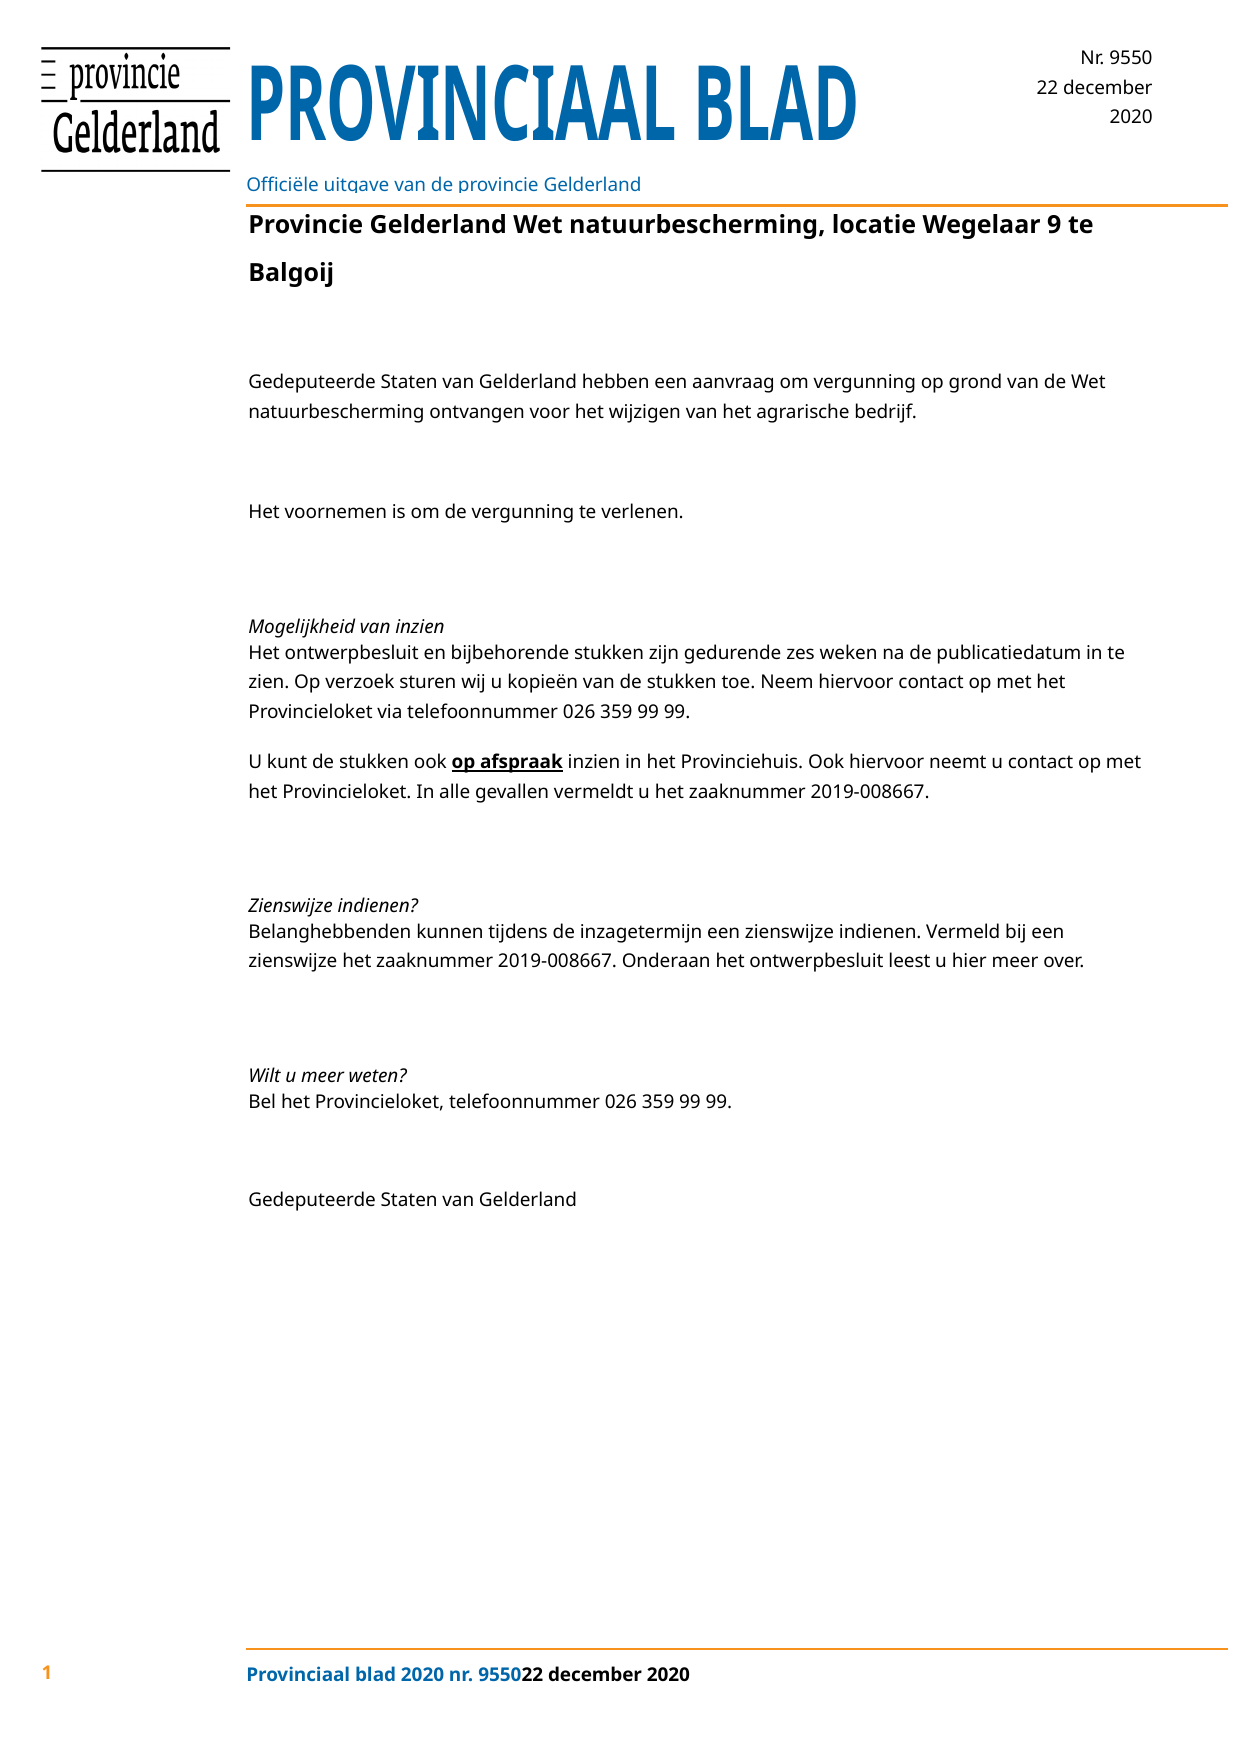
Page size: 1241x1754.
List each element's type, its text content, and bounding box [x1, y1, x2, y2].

text U kunt de stukken ook op afspraak inzien in het Provinciehuis. Ook hiervoor neemt u contact op met het Provincieloket. In alle gevallen vermeldt u het zaaknummer 2019-008667. [248, 748, 1152, 804]
picture [41, 47, 231, 172]
text Belanghebbenden kunnen tijdens de inzagetermijn een zienswijze indienen. Vermeld bij een zienswijze het zaaknummer 2019-008667. Onderaan het ontwerpbesluit leest u hier meer over. [248, 918, 1152, 973]
text Provincie Gelderland Wet natuurbescherming, locatie Wegelaar 9 te Balgoij [248, 207, 1152, 288]
text Gedeputeerde Staten van Gelderland [248, 1186, 1152, 1212]
text Gedeputeerde Staten van Gelderland hebben een aanvraag om vergunning op grond van de Wet natuurbescherming ontvangen voor het wijzigen van het agrarische bedrijf. [248, 368, 1152, 424]
text Mogelijkheid van inzien [248, 613, 1152, 639]
text Wilt u meer weten? [248, 1062, 1152, 1088]
text Het voornemen is om de vergunning te verlenen. [248, 499, 1152, 524]
text Bel het Provincieloket, telefoonnummer 026 359 99 99. [248, 1088, 1152, 1113]
text Zienswijze indienen? [248, 892, 1152, 918]
text Het ontwerpbesluit en bijbehorende stukken zijn gedurende zes weken na de publicatiedatum in te zien. Op verzoek sturen wij u kopieën van de stukken toe. Neem hiervoor contact op met het Provincieloket via telefoonnummer 026 359 99 99. [248, 639, 1152, 724]
